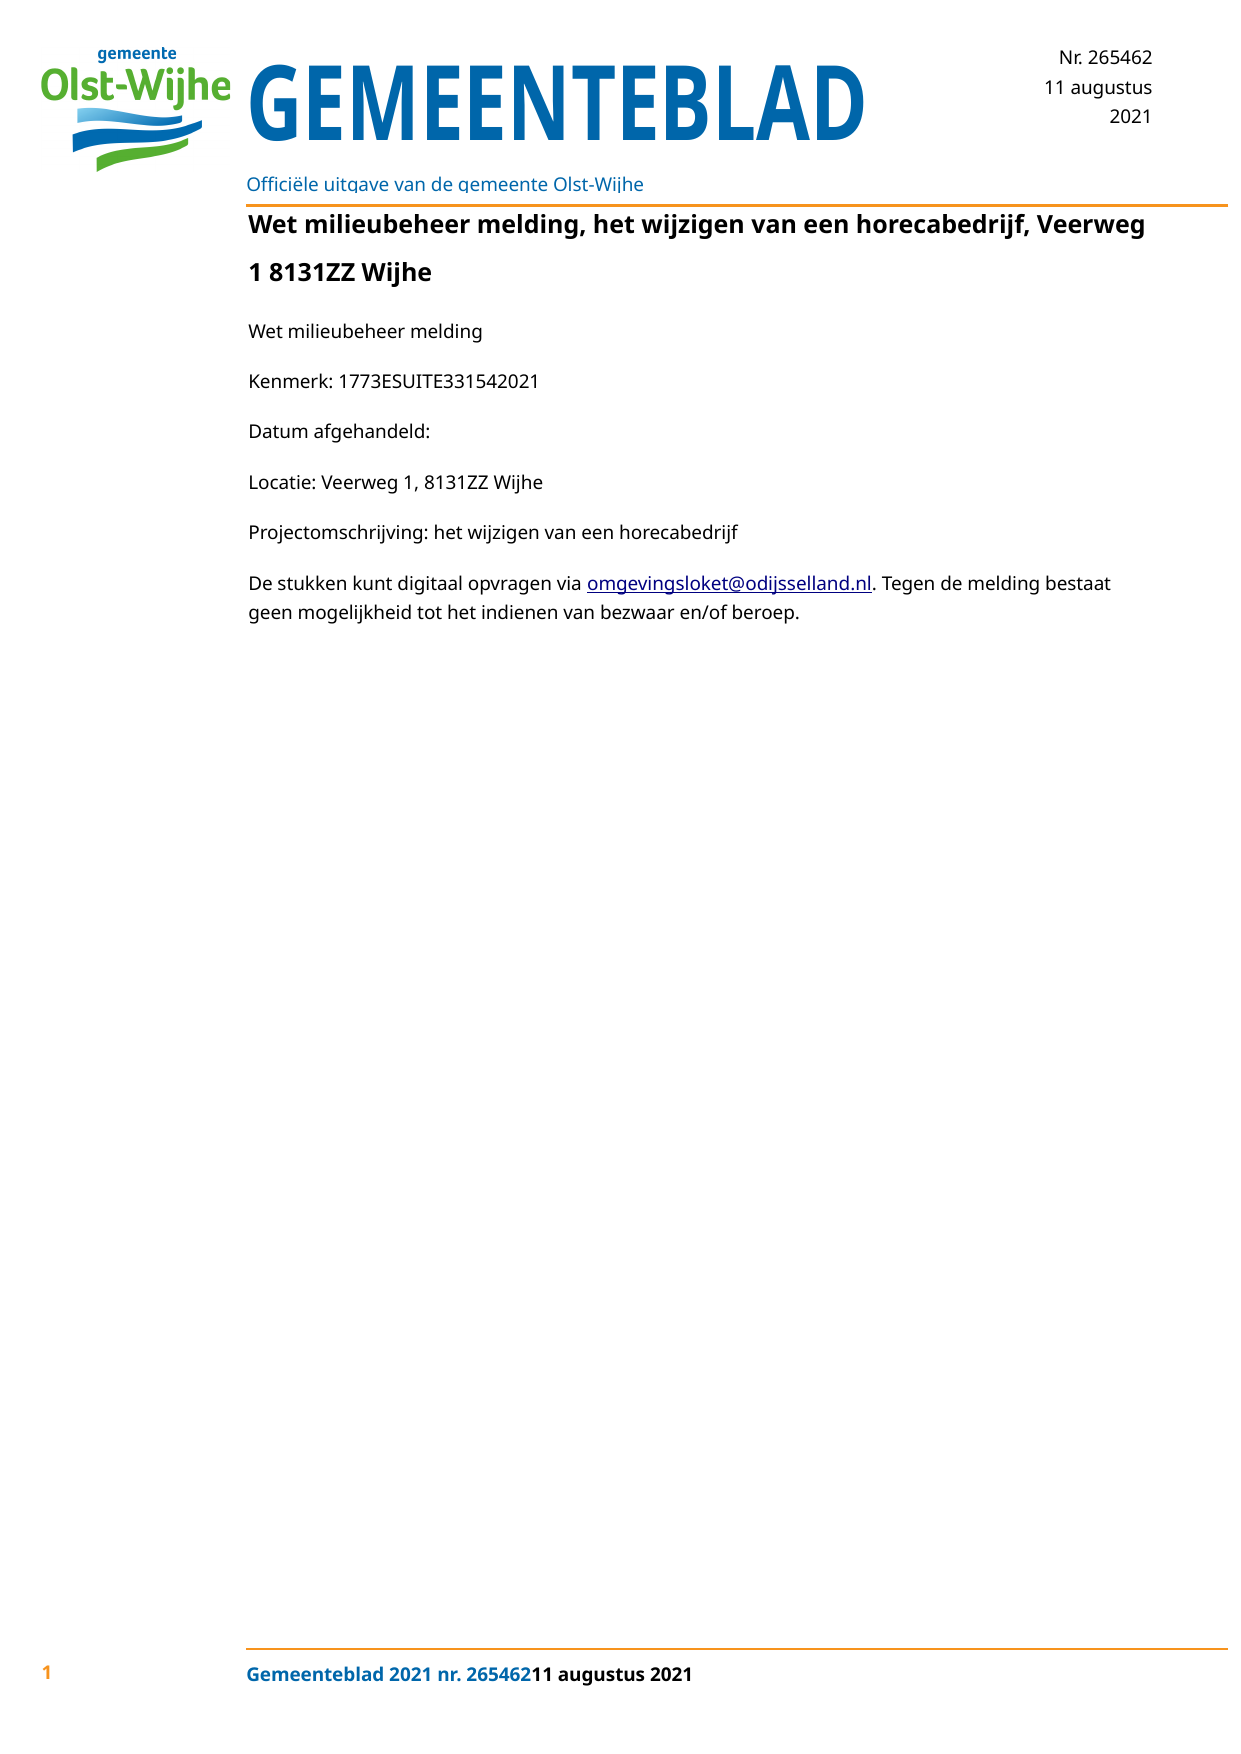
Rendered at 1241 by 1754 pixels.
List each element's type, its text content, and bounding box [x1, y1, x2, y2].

text Projectomschrijving: het wijzigen van een horecabedrijf [248, 519, 1152, 545]
text Wet milieubeheer melding, het wijzigen van een horecabedrijf, Veerweg 1 8131ZZ Wijhe [248, 207, 1152, 288]
text Datum afgehandeld: [248, 419, 1152, 444]
text De stukken kunt digitaal opvragen via omgevingsloket@odijsselland.nl. Tegen de melding bestaat geen mogelijkheid tot het indienen van bezwaar en/of beroep. [248, 570, 1152, 625]
text Locatie: Veerweg 1, 8131ZZ Wijhe [248, 469, 1152, 495]
picture [41, 47, 231, 172]
text Wet milieubeheer melding [248, 318, 1152, 344]
text Kenmerk: 1773ESUITE331542021 [248, 368, 1152, 394]
